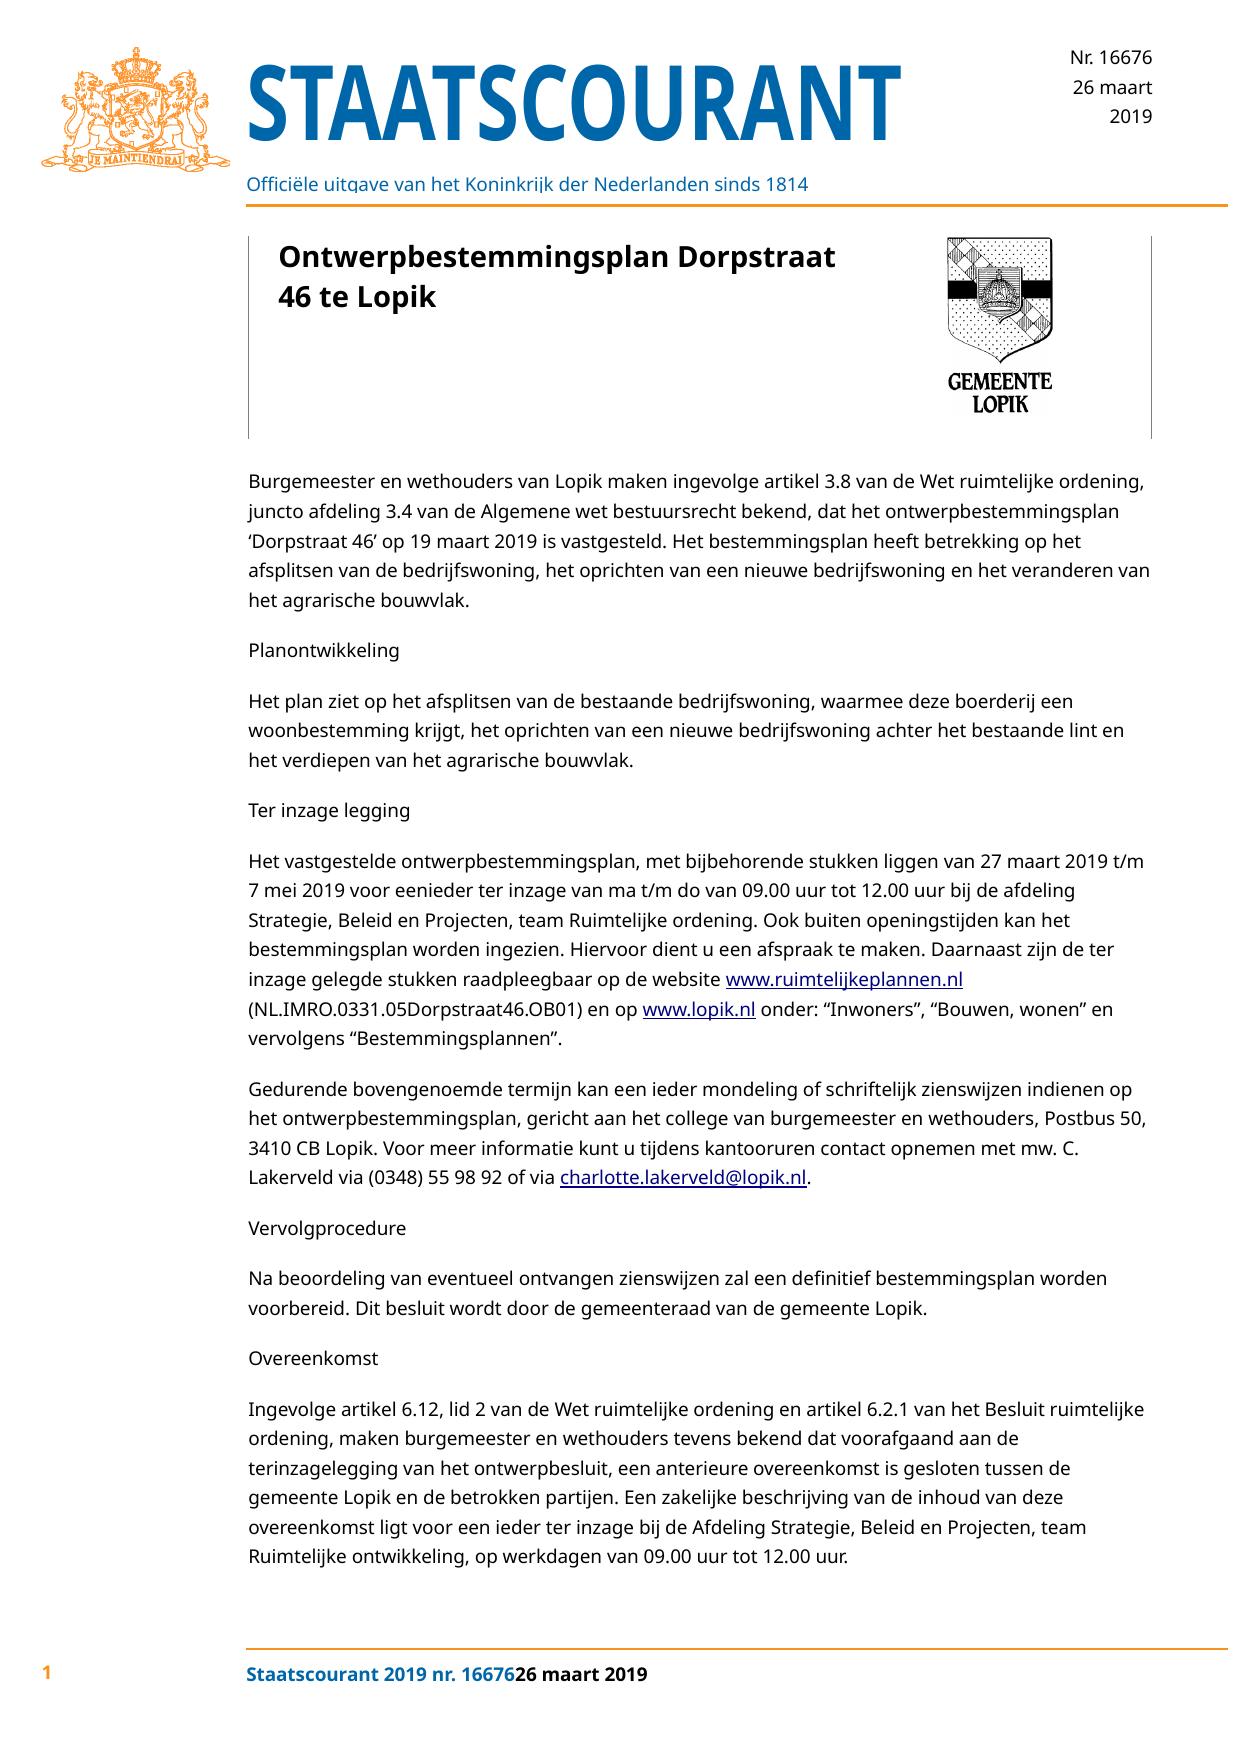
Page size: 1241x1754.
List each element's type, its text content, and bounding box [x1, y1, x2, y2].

text Ter inzage legging [248, 797, 1152, 823]
text Gedurende bovengenoemde termijn kan een ieder mondeling of schriftelijk zienswijzen indienen op het ontwerpbestemmingsplan, gericht aan het college van burgemeester en wethouders, Postbus 50, 3410 CB Lopik. Voor meer informatie kunt u tijdens kantooruren contact opnemen met mw. C. Lakerveld via (0348) 55 98 92 of via charlotte.lakerveld@lopik.nl. [248, 1076, 1152, 1190]
text Het plan ziet op het afsplitsen van de bestaande bedrijfswoning, waarmee deze boerderij een woonbestemming krijgt, het oprichten van een nieuwe bedrijfswoning achter het bestaande lint en het verdiepen van het agrarische bouwvlak. [248, 688, 1152, 773]
text Het vastgestelde ontwerpbestemmingsplan, met bijbehorende stukken liggen van 27 maart 2019 t/m 7 mei 2019 voor eenieder ter inzage van ma t/m do van 09.00 uur tot 12.00 uur bij de afdeling Strategie, Beleid en Projecten, team Ruimtelijke ordening. Ook buiten openingstijden kan het bestemmingsplan worden ingezien. Hiervoor dient u een afspraak te maken. Daarnaast zijn de ter inzage gelegde stukken raadpleegbaar op de website www.ruimtelijkeplannen.nl (NL.IMRO.0331.05Dorpstraat46.OB01) en op www.lopik.nl onder: “Inwoners”, “Bouwen, wonen” en vervolgens “Bestemmingsplannen”. [248, 848, 1152, 1051]
table_header [850, 236, 946, 413]
table_header [1055, 236, 1151, 413]
picture [41, 47, 231, 172]
text Ingevolge artikel 6.12, lid 2 van de Wet ruimtelijke ordening en artikel 6.2.1 van het Besluit ruimtelijke ordening, maken burgemeester en wethouders tevens bekend dat voorafgaand aan de terinzagelegging van het ontwerpbesluit, een anterieure overeenkomst is gesloten tussen de gemeente Lopik en de betrokken partijen. Een zakelijke beschrijving van de inhoud van deze overeenkomst ligt voor een ieder ter inzage bij de Afdeling Strategie, Beleid en Projecten, team Ruimtelijke ontwikkeling, op werkdagen van 09.00 uur tot 12.00 uur. [248, 1396, 1152, 1569]
text Vervolgprocedure [248, 1215, 1152, 1241]
text Planontwikkeling [248, 637, 1152, 663]
text Na beoordeling van eventueel ontvangen zienswijzen zal een definitief bestemmingsplan worden voorbereid. Dit besluit wordt door de gemeenteraad van de gemeente Lopik. [248, 1265, 1152, 1321]
text Overeenkomst [248, 1345, 1152, 1371]
table_header Ontwerpbestemmingsplan Dorpstraat 46 te Lopik [249, 236, 850, 439]
text Burgemeester en wethouders van Lopik maken ingevolge artikel 3.8 van de Wet ruimtelijke ordening, juncto afdeling 3.4 van de Algemene wet bestuursrecht bekend, dat het ontwerpbestemmingsplan ‘Dorpstraat 46’ op 19 maart 2019 is vastgesteld. Het bestemmingsplan heeft betrekking op het afsplitsen van de bedrijfswoning, het oprichten van een nieuwe bedrijfswoning en het veranderen van het agrarische bouwvlak. [248, 469, 1152, 613]
picture [946, 236, 1055, 414]
table_header [850, 414, 1151, 439]
